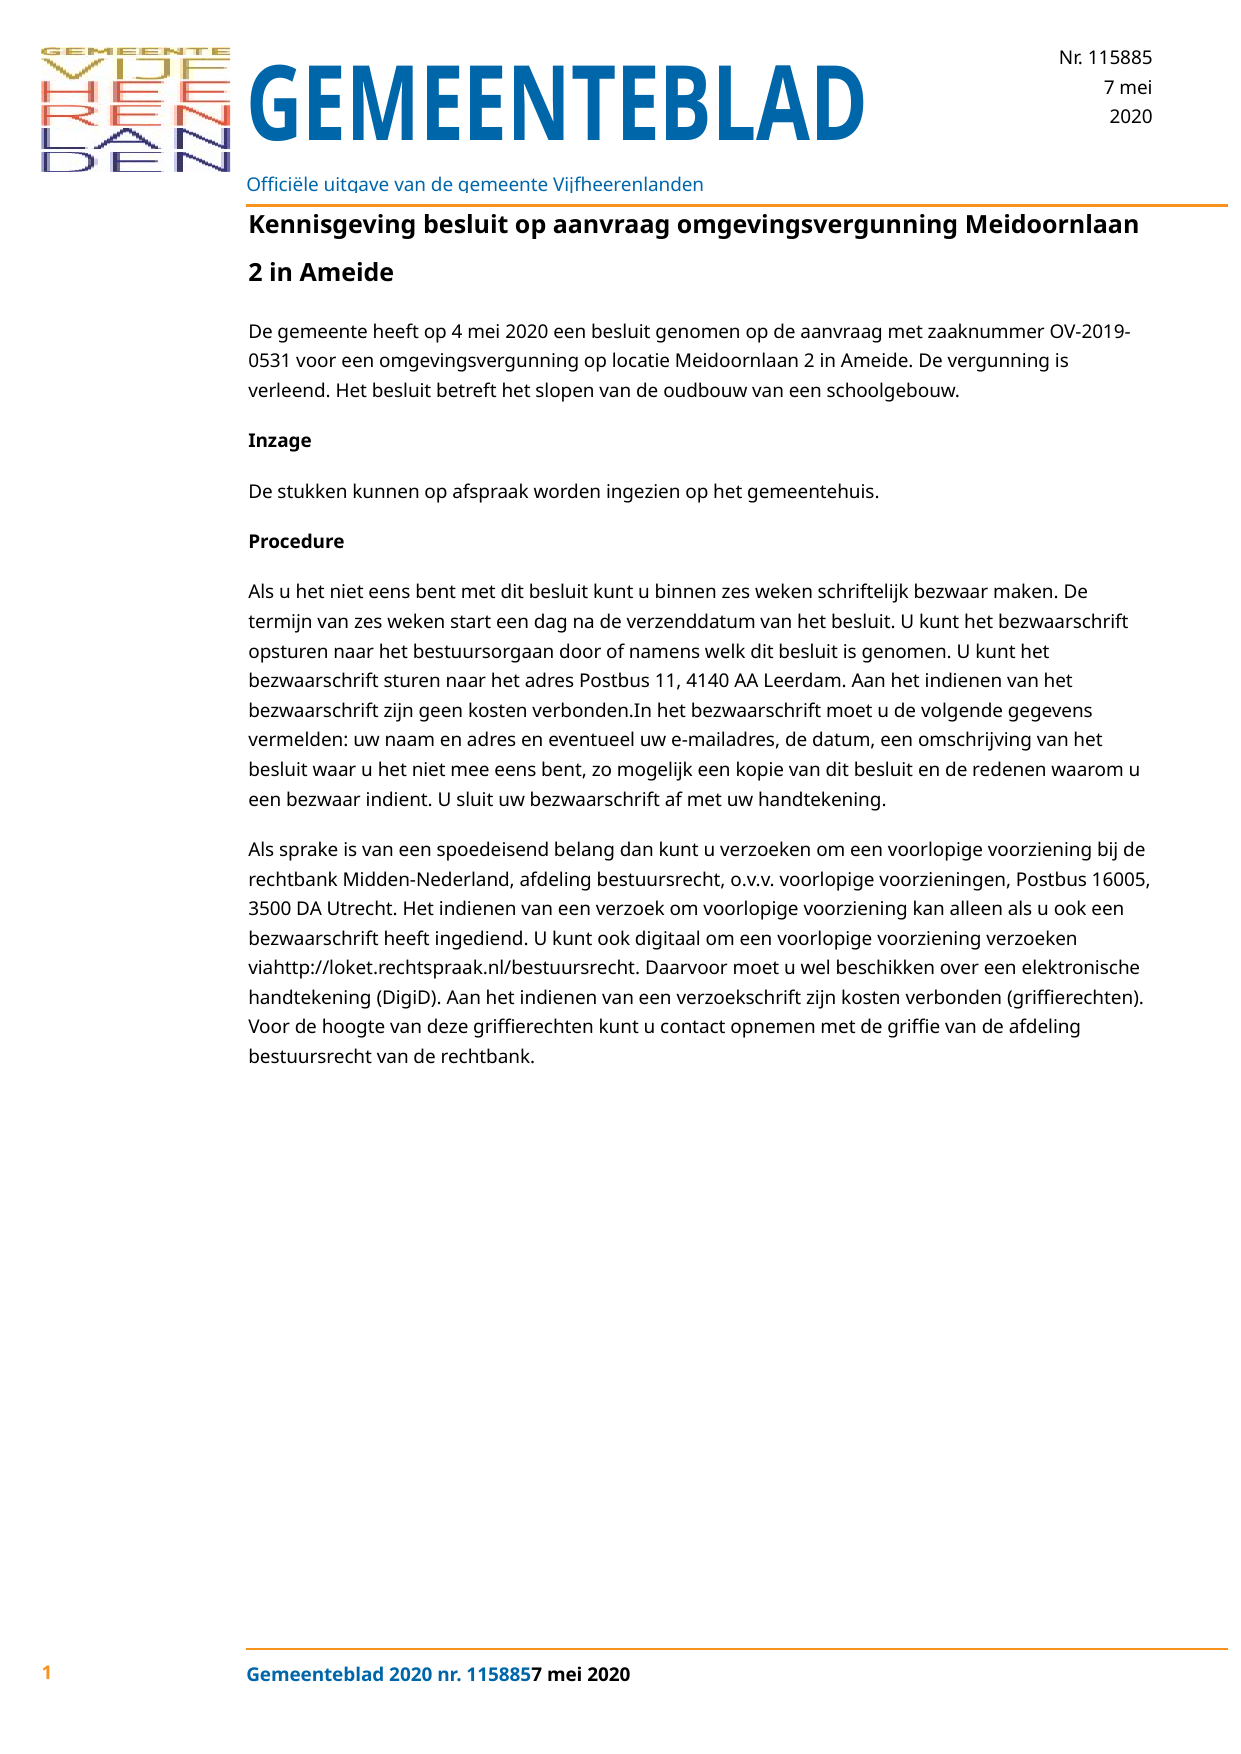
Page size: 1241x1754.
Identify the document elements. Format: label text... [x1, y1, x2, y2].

text Procedure [248, 528, 1152, 554]
text De gemeente heeft op 4 mei 2020 een besluit genomen op de aanvraag met zaaknummer OV-2019-0531 voor een omgevingsvergunning op locatie Meidoornlaan 2 in Ameide. De vergunning is verleend. Het besluit betreft het slopen van de oudbouw van een schoolgebouw. [248, 318, 1152, 403]
text Als sprake is van een spoedeisend belang dan kunt u verzoeken om een voorlopige voorziening bij de rechtbank Midden-Nederland, afdeling bestuursrecht, o.v.v. voorlopige voorzieningen, Postbus 16005, 3500 DA Utrecht. Het indienen van een verzoek om voorlopige voorziening kan alleen als u ook een bezwaarschrift heeft ingediend. U kunt ook digitaal om een voorlopige voorziening verzoeken viahttp://loket.rechtspraak.nl/bestuursrecht. Daarvoor moet u wel beschikken over een elektronische handtekening (DigiD). Aan het indienen van een verzoekschrift zijn kosten verbonden (griffierechten). Voor de hoogte van deze griffierechten kunt u contact opnemen met de griffie van de afdeling bestuursrecht van de rechtbank. [248, 836, 1152, 1069]
text Als u het niet eens bent met dit besluit kunt u binnen zes weken schriftelijk bezwaar maken. De termijn van zes weken start een dag na de verzenddatum van het besluit. U kunt het bezwaarschrift opsturen naar het bestuursorgaan door of namens welk dit besluit is genomen. U kunt het bezwaarschrift sturen naar het adres Postbus 11, 4140 AA Leerdam. Aan het indienen van het bezwaarschrift zijn geen kosten verbonden.In het bezwaarschrift moet u de volgende gegevens vermelden: uw naam en adres en eventueel uw e-mailadres, de datum, een omschrijving van het besluit waar u het niet mee eens bent, zo mogelijk een kopie van dit besluit en de redenen waarom u een bezwaar indient. U sluit uw bezwaarschrift af met uw handtekening. [248, 579, 1152, 812]
text De stukken kunnen op afspraak worden ingezien op het gemeentehuis. [248, 478, 1152, 504]
picture [41, 47, 231, 172]
text Kennisgeving besluit op aanvraag omgevingsvergunning Meidoornlaan 2 in Ameide [248, 207, 1152, 288]
text Inzage [248, 427, 1152, 453]
